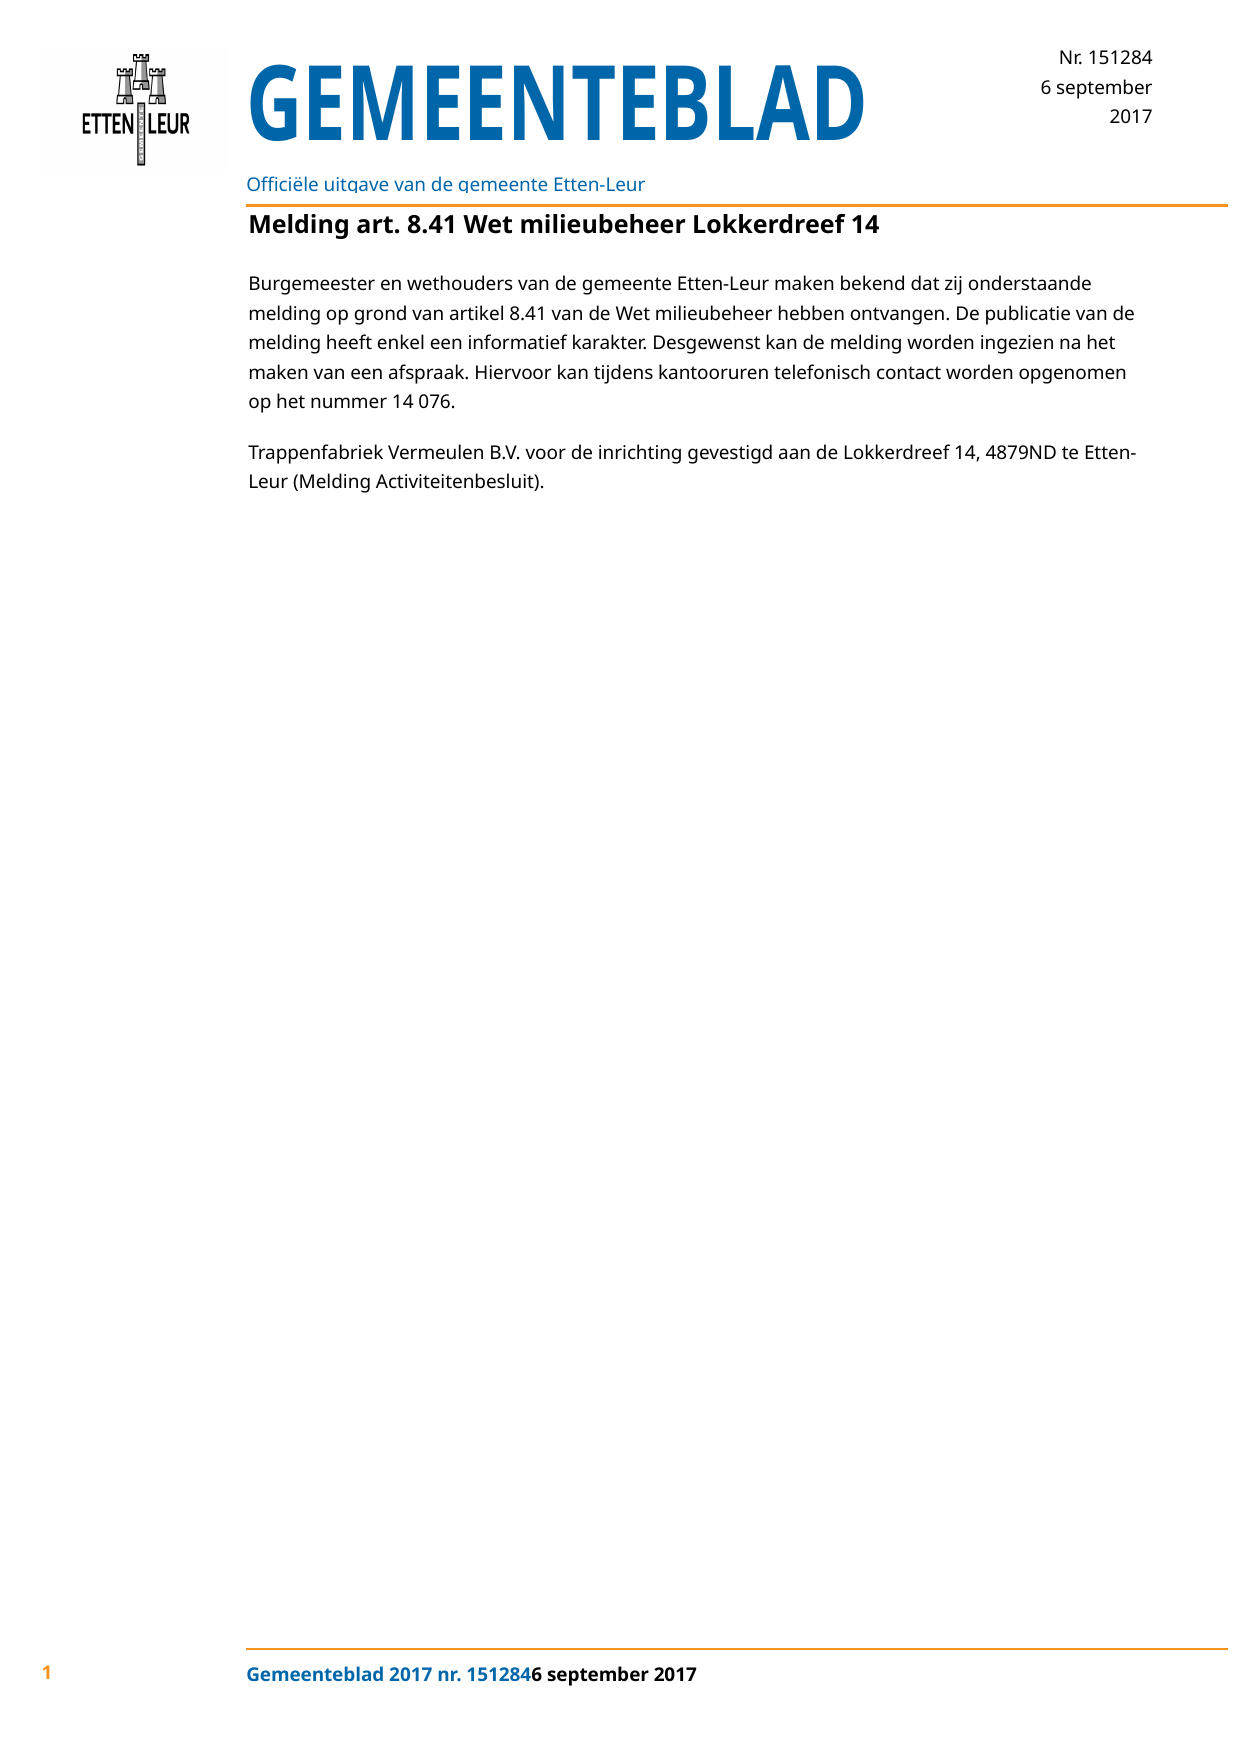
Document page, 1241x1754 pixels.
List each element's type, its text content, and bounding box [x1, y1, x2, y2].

text Trappenfabriek Vermeulen B.V. voor de inrichting gevestigd aan de Lokkerdreef 14, 4879ND te Etten-Leur (Melding Activiteitenbesluit). [248, 439, 1152, 494]
picture [41, 47, 231, 172]
text Burgemeester en wethouders van de gemeente Etten-Leur maken bekend dat zij onderstaande melding op grond van artikel 8.41 van de Wet milieubeheer hebben ontvangen. De publicatie van de melding heeft enkel een informatief karakter. Desgewenst kan de melding worden ingezien na het maken van een afspraak. Hiervoor kan tijdens kantooruren telefonisch contact worden opgenomen op het nummer 14 076. [248, 270, 1152, 414]
text Melding art. 8.41 Wet milieubeheer Lokkerdreef 14 [248, 207, 1152, 241]
